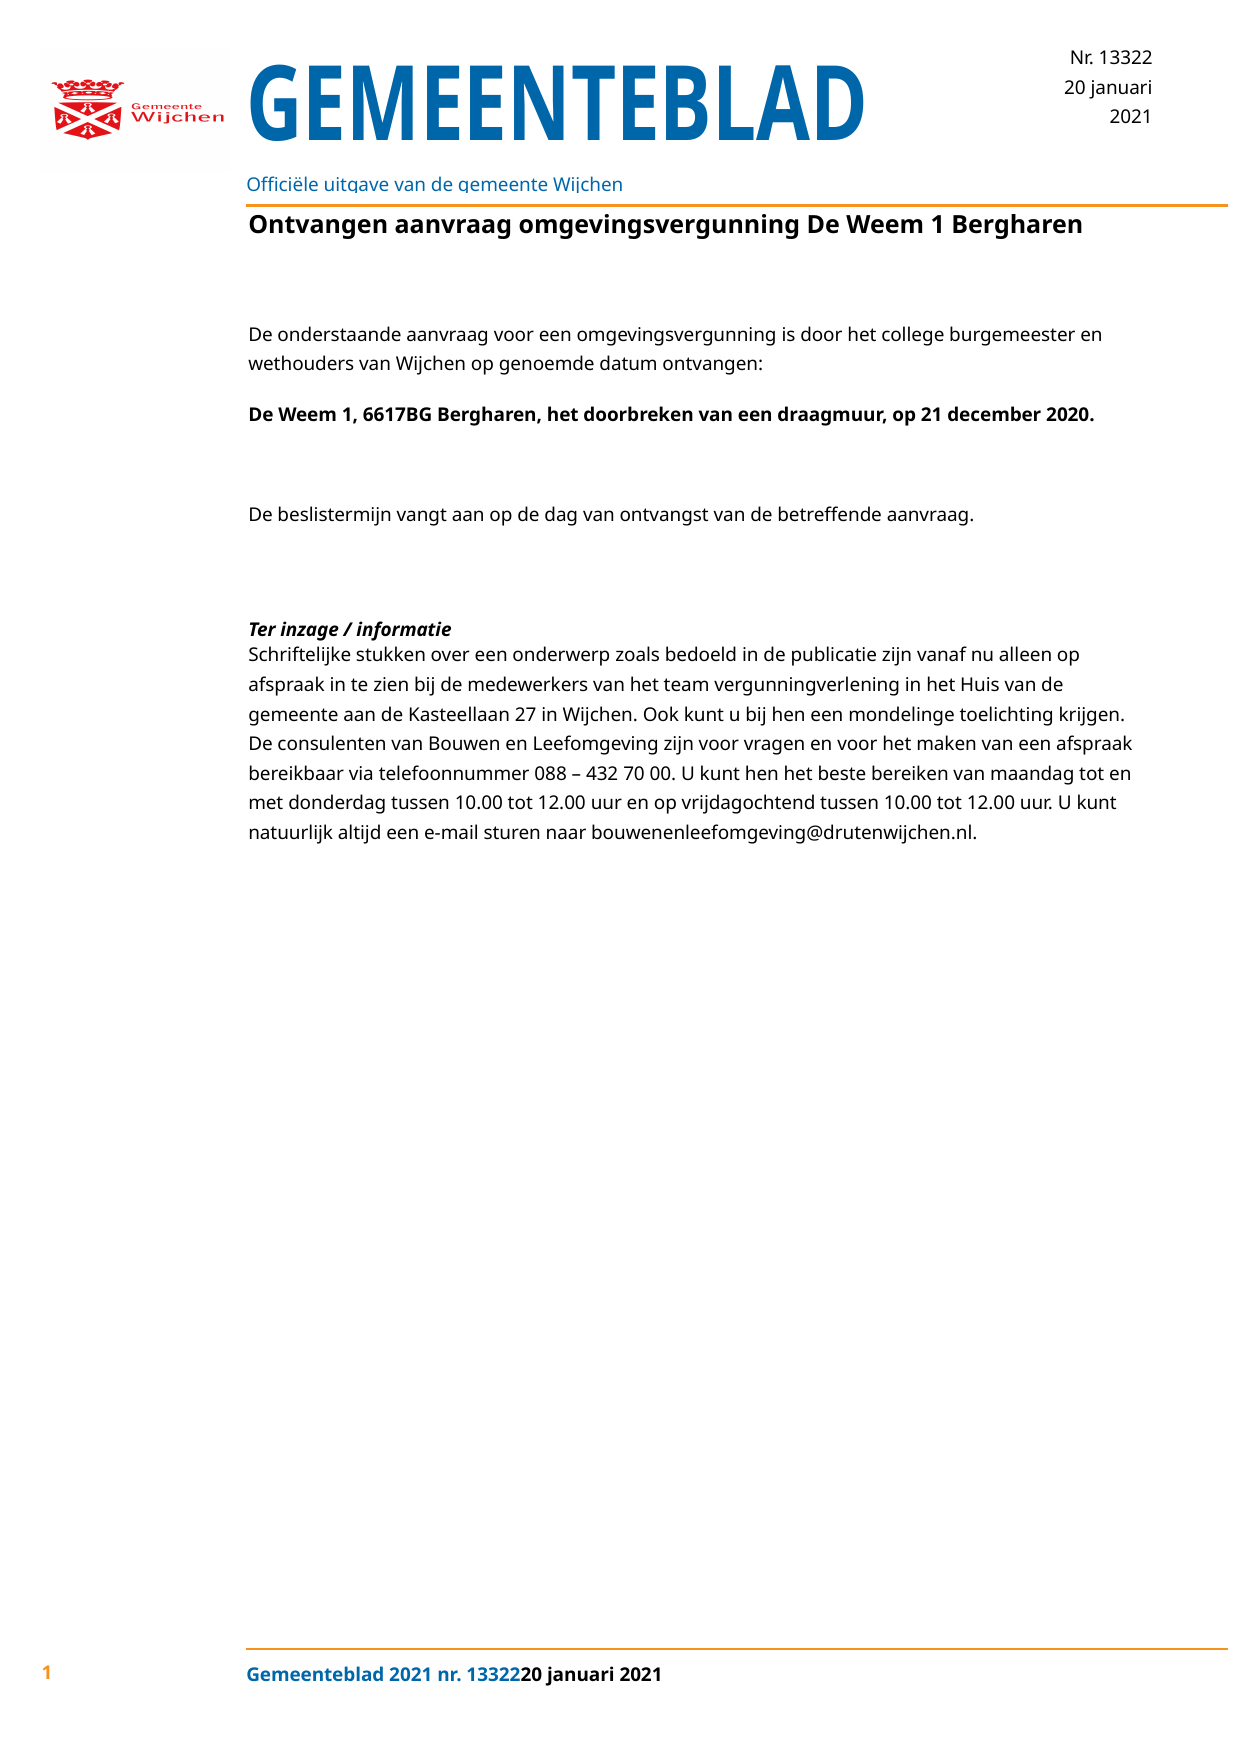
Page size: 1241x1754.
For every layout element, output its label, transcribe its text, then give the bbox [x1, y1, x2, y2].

text Ter inzage / informatie [248, 616, 1152, 642]
text Schriftelijke stukken over een onderwerp zoals bedoeld in de publicatie zijn vanaf nu alleen op afspraak in te zien bij de medewerkers van het team vergunningverlening in het Huis van de gemeente aan de Kasteellaan 27 in Wijchen. Ook kunt u bij hen een mondelinge toelichting krijgen. De consulenten van Bouwen en Leefomgeving zijn voor vragen en voor het maken van een afspraak bereikbaar via telefoonnummer 088 – 432 70 00. U kunt hen het beste bereiken van maandag tot en met donderdag tussen 10.00 tot 12.00 uur en op vrijdagochtend tussen 10.00 tot 12.00 uur. U kunt natuurlijk altijd een e-mail sturen naar bouwenenleefomgeving@drutenwijchen.nl. [248, 642, 1152, 845]
text De beslistermijn vangt aan op de dag van ontvangst van de betreffende aanvraag. [248, 502, 1152, 527]
text De Weem 1, 6617BG Bergharen, het doorbreken van een draagmuur, op 21 december 2020. [248, 401, 1152, 426]
picture [41, 47, 231, 172]
text De onderstaande aanvraag voor een omgevingsvergunning is door het college burgemeester en wethouders van Wijchen op genoemde datum ontvangen: [248, 321, 1152, 376]
text Ontvangen aanvraag omgevingsvergunning De Weem 1 Bergharen [248, 207, 1152, 241]
